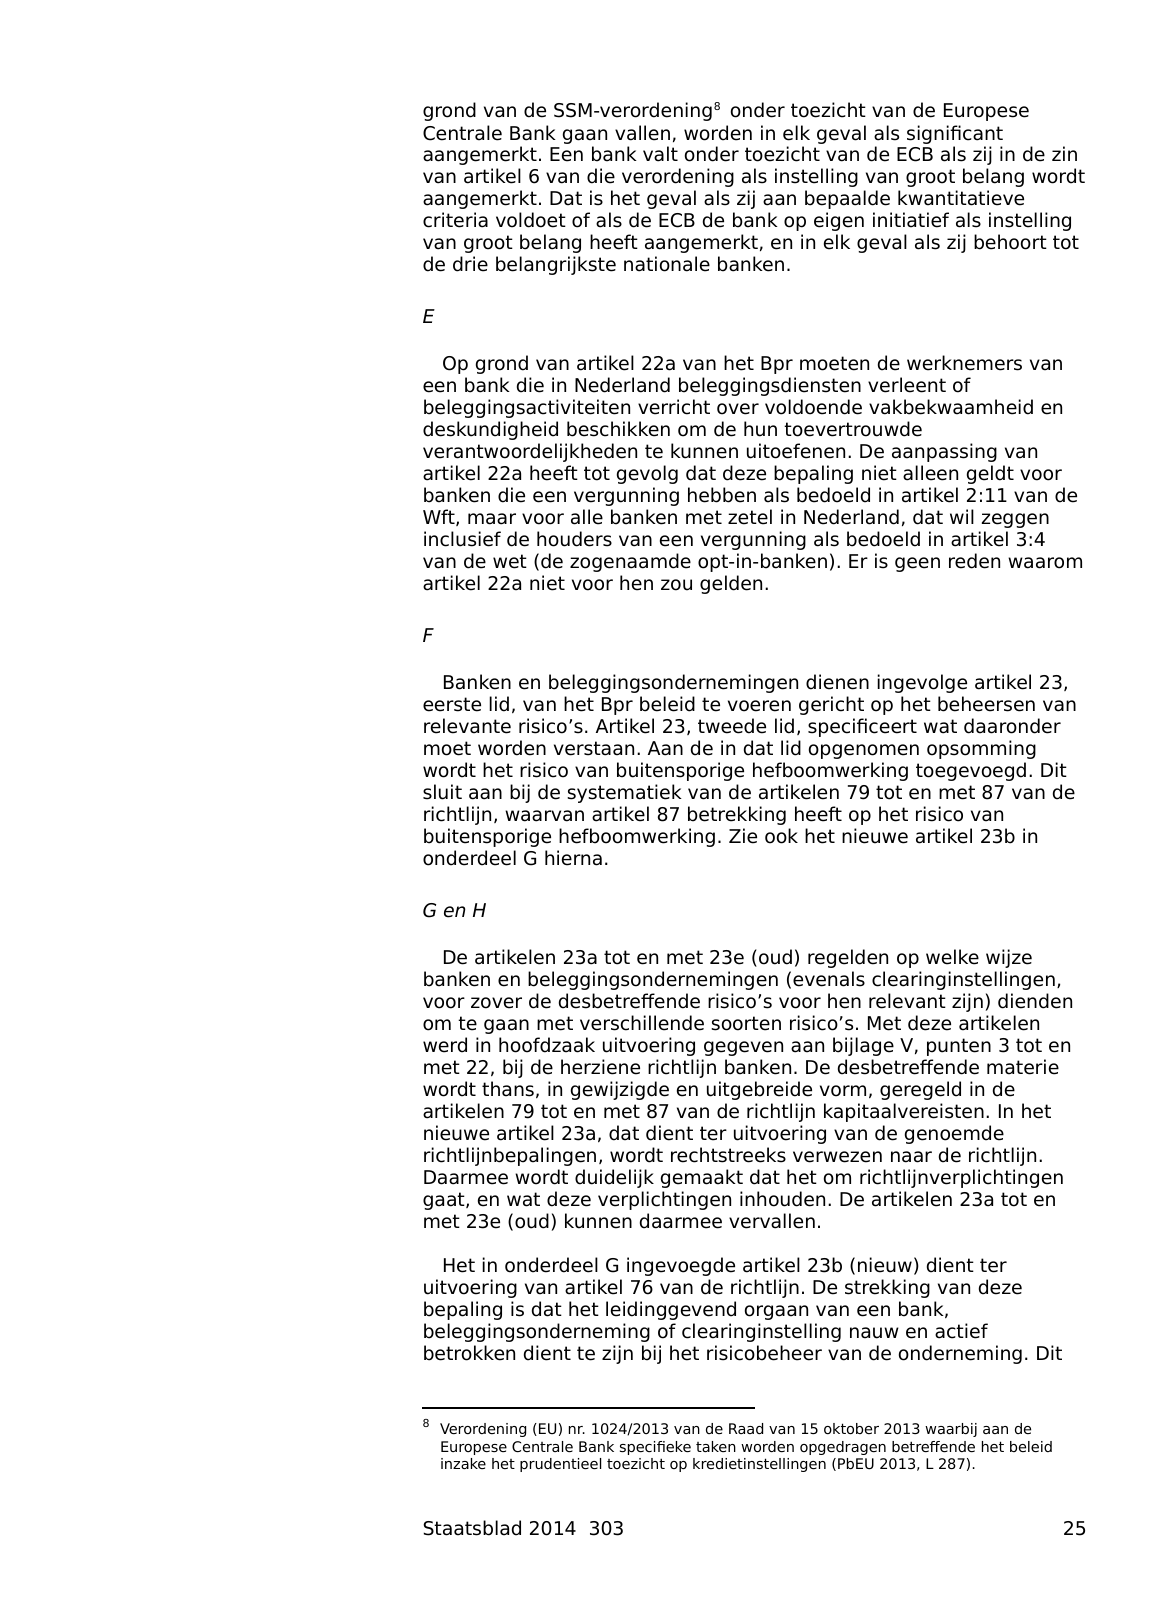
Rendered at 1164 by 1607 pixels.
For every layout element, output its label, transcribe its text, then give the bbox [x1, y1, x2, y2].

text Banken en beleggingsondernemingen dienen ingevolge artikel 23, eerste lid, van het Bpr beleid te voeren gericht op het beheersen van relevante risico’s. Artikel 23, tweede lid, specificeert wat daaronder moet worden verstaan. Aan de in dat lid opgenomen opsomming wordt het risico van buitensporige hefboomwerking toegevoegd. Dit sluit aan bij de systematiek van de artikelen 79 tot en met 87 van de richtlijn, waarvan artikel 87 betrekking heeft op het risico van buitensporige hefboomwerking. Zie ook het nieuwe artikel 23b in onderdeel G hierna. [422, 672, 1087, 870]
subtitle G en H [422, 900, 1087, 922]
text grond van de SSM-verordening onder toezicht van de Europese Centrale Bank gaan vallen, worden in elk geval als significant aangemerkt. Een bank valt onder toezicht van de ECB als zij in de zin van artikel 6 van die verordening als instelling van groot belang wordt aangemerkt. Dat is het geval als zij aan bepaalde kwantitatieve criteria voldoet of als de ECB de bank op eigen initiatief als instelling van groot belang heeft aangemerkt, en in elk geval als zij behoort tot de drie belangrijkste nationale banken. [422, 100, 1087, 276]
text Op grond van artikel 22a van het Bpr moeten de werknemers van een bank die in Nederland beleggingsdiensten verleent of beleggingsactiviteiten verricht over voldoende vakbekwaamheid en deskundigheid beschikken om de hun toevertrouwde verantwoordelijkheden te kunnen uitoefenen. De aanpassing van artikel 22a heeft tot gevolg dat deze bepaling niet alleen geldt voor banken die een vergunning hebben als bedoeld in artikel 2:11 van de Wft, maar voor alle banken met zetel in Nederland, dat wil zeggen inclusief de houders van een vergunning als bedoeld in artikel 3:4 van de wet (de zogenaamde opt-in-banken). Er is geen reden waarom artikel 22a niet voor hen zou gelden. [422, 353, 1087, 595]
text De artikelen 23a tot en met 23e (oud) regelden op welke wijze banken en beleggingsondernemingen (evenals clearinginstellingen, voor zover de desbetreffende risico’s voor hen relevant zijn) dienden om te gaan met verschillende soorten risico’s. Met deze artikelen werd in hoofdzaak uitvoering gegeven aan bijlage V, punten 3 tot en met 22, bij de herziene richtlijn banken. De desbetreffende materie wordt thans, in gewijzigde en uitgebreide vorm, geregeld in de artikelen 79 tot en met 87 van de richtlijn kapitaalvereisten. In het nieuwe artikel 23a, dat dient ter uitvoering van de genoemde richtlijnbepalingen, wordt rechtstreeks verwezen naar de richtlijn. Daarmee wordt duidelijk gemaakt dat het om richtlijnverplichtingen gaat, en wat deze verplichtingen inhouden. De artikelen 23a tot en met 23e (oud) kunnen daarmee vervallen. [422, 947, 1087, 1232]
subtitle E [422, 306, 1087, 328]
subtitle F [422, 625, 1087, 647]
text Het in onderdeel G ingevoegde artikel 23b (nieuw) dient ter uitvoering van artikel 76 van de richtlijn. De strekking van deze bepaling is dat het leidinggevend orgaan van een bank, beleggingsonderneming of clearinginstelling nauw en actief betrokken dient te zijn bij het risicobeheer van de onderneming. Dit [422, 1255, 1087, 1364]
text Verordening (EU) nr. 1024/2013 van de Raad van 15 oktober 2013 waarbij aan de Europese Centrale Bank specifieke taken worden opgedragen betreffende het beleid inzake het prudentieel toezicht op kredietinstellingen (PbEU 2013, L 287). [422, 1417, 1087, 1473]
